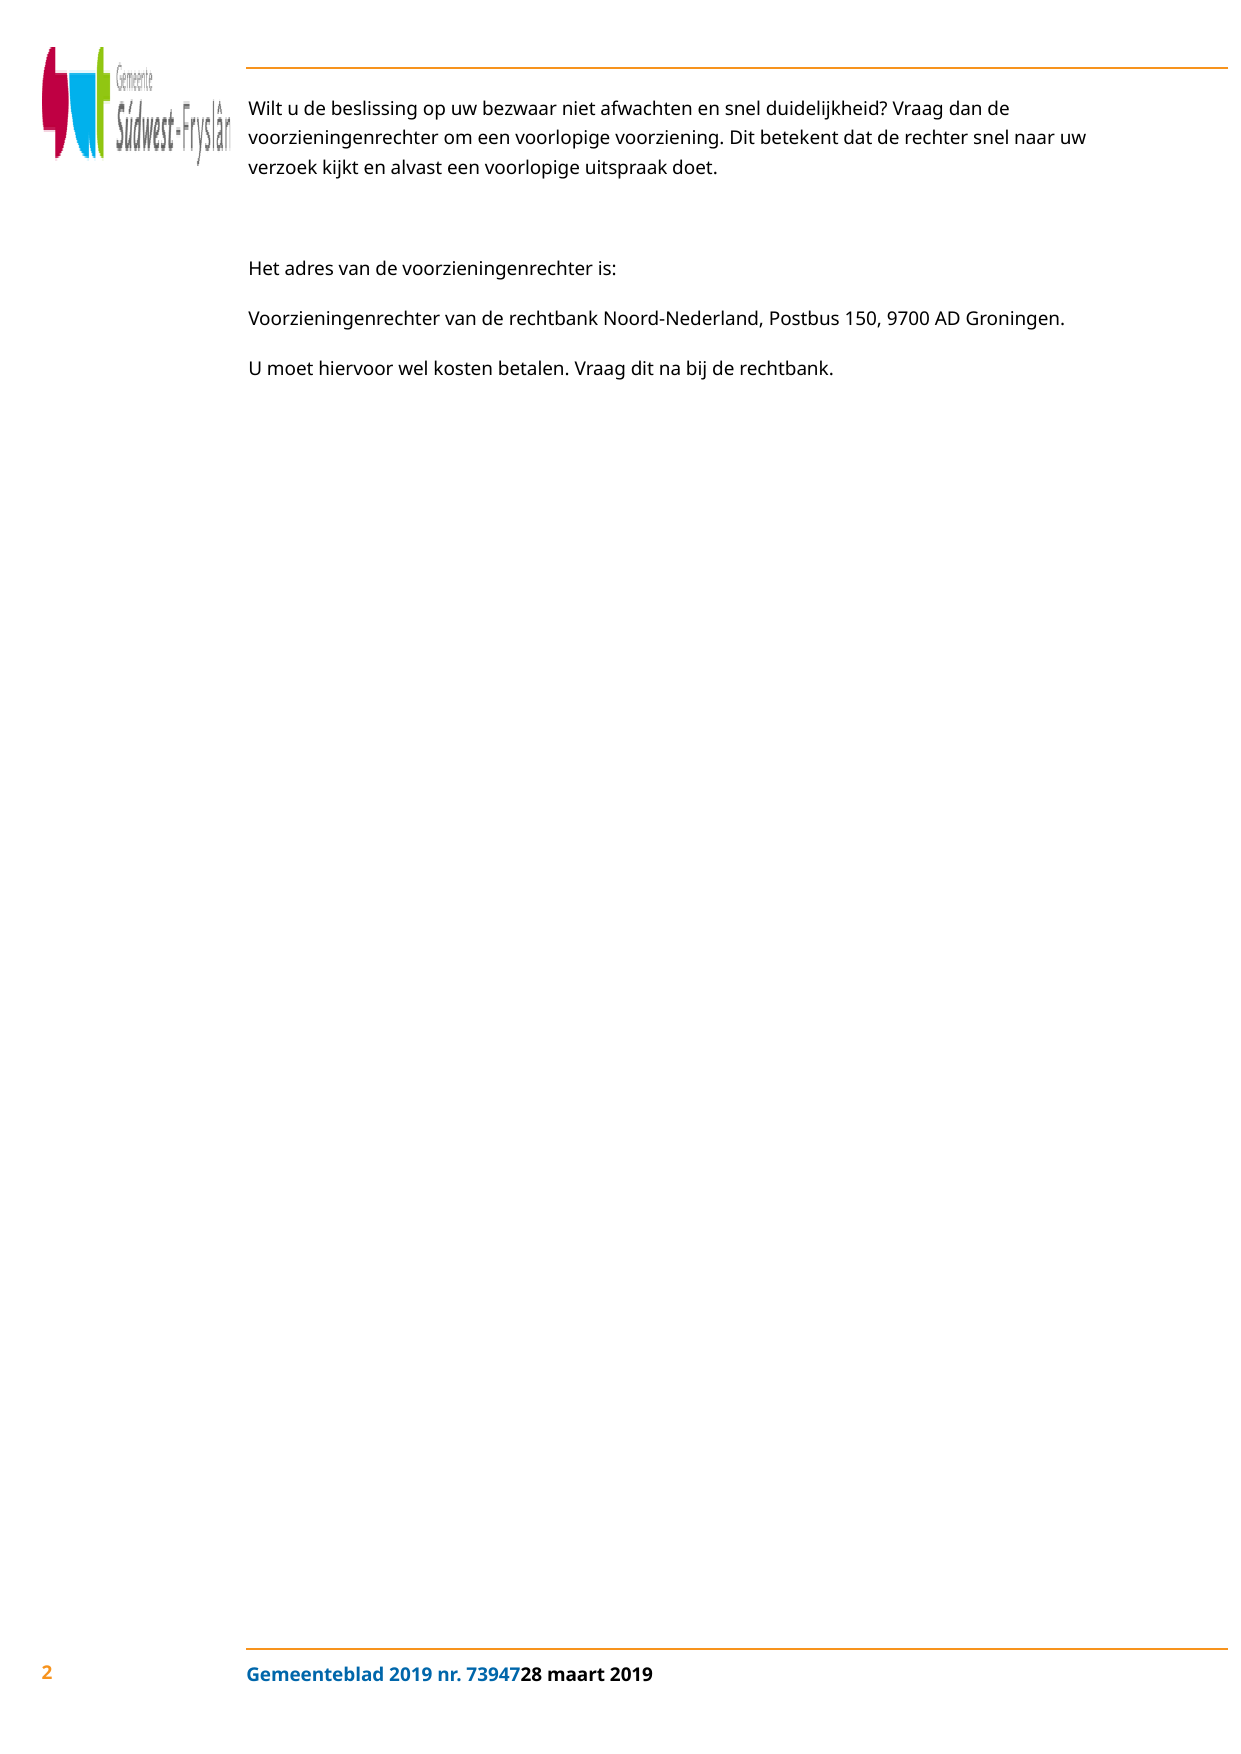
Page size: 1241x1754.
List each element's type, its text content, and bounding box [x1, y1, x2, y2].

text Het adres van de voorzieningenrechter is: [248, 255, 1152, 281]
text Wilt u de beslissing op uw bezwaar niet afwachten en snel duidelijkheid? Vraag dan de voorzieningenrechter om een voorlopige voorziening. Dit betekent dat de rechter snel naar uw verzoek kijkt en alvast een voorlopige uitspraak doet. [248, 95, 1152, 180]
picture [41, 47, 231, 172]
text Voorzieningenrechter van de rechtbank Noord-Nederland, Postbus 150, 9700 AD Groningen. [248, 305, 1152, 331]
text U moet hiervoor wel kosten betalen. Vraag dit na bij de rechtbank. [248, 356, 1152, 381]
